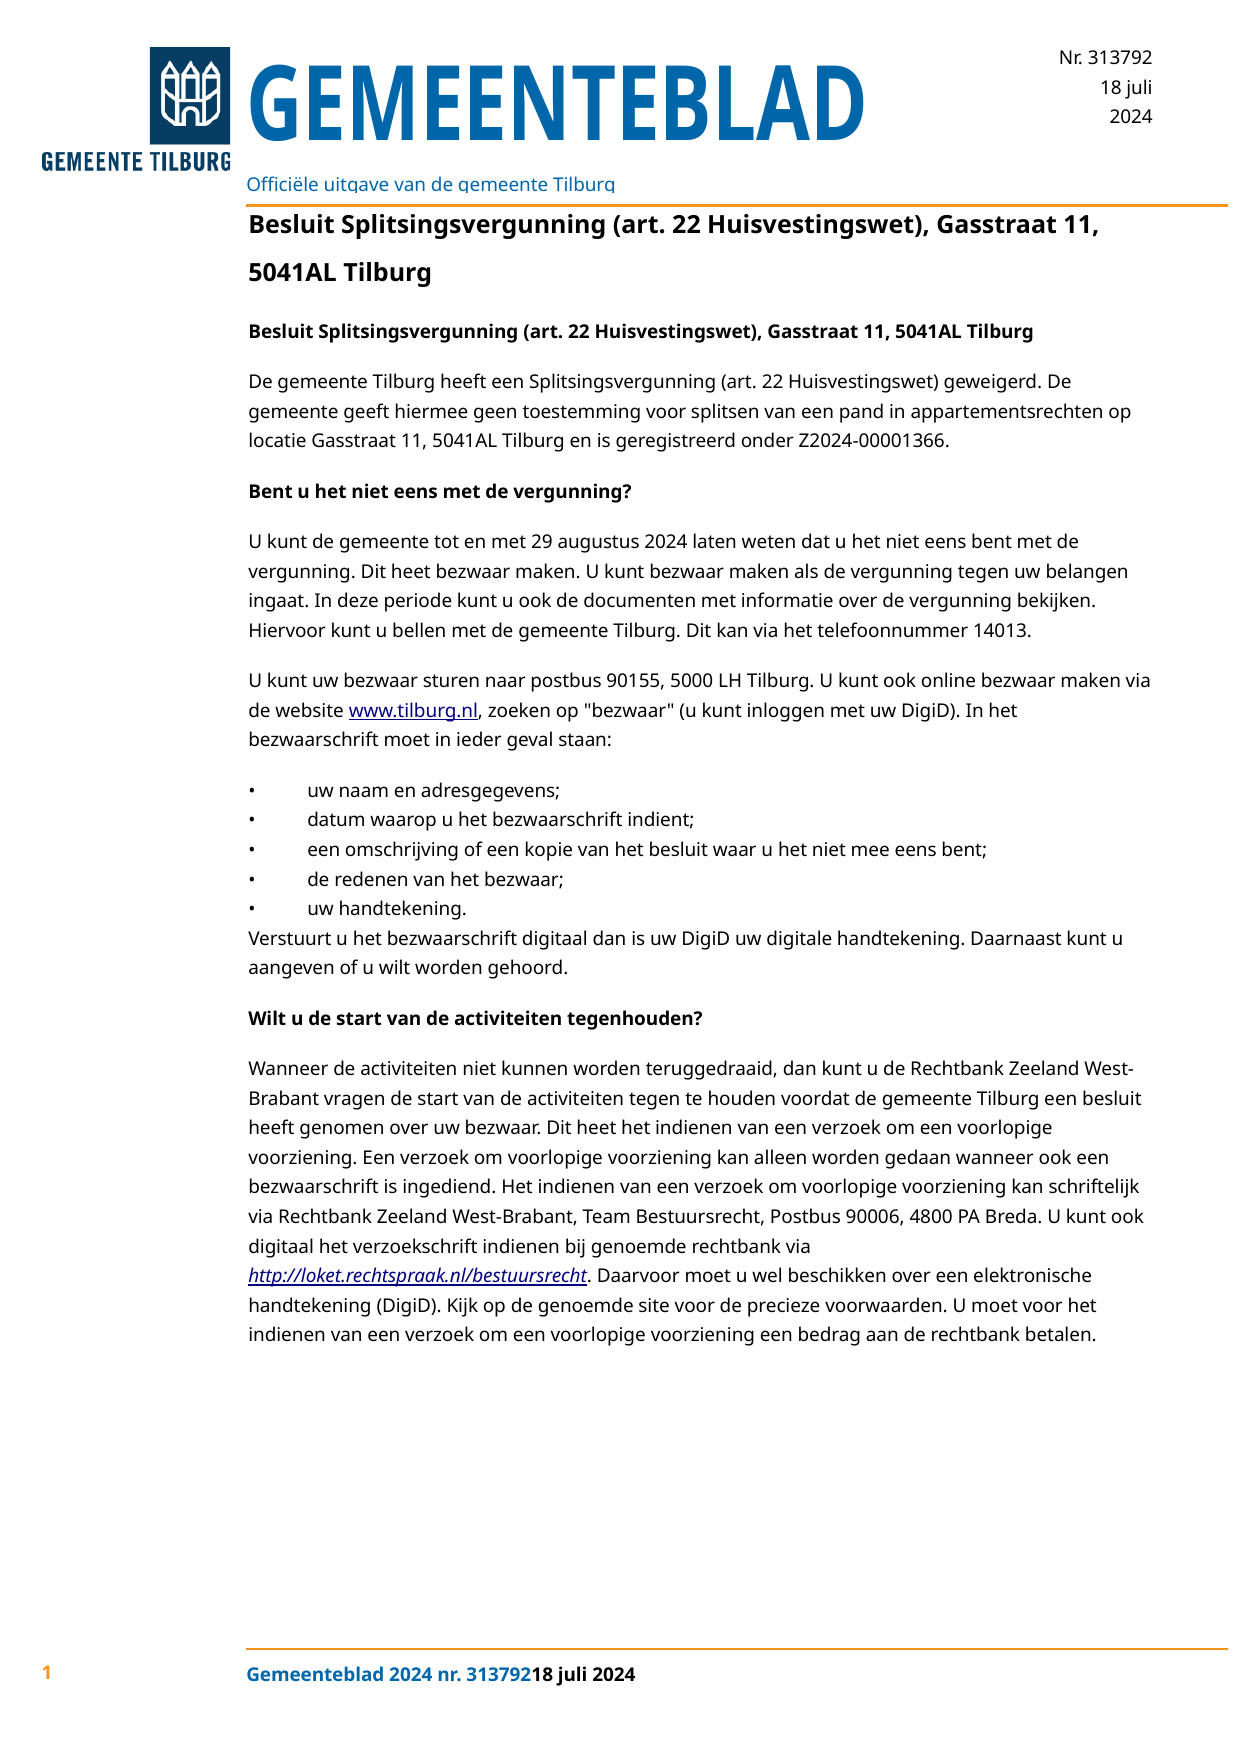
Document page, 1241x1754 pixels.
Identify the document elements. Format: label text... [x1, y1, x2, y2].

text Besluit Splitsingsvergunning (art. 22 Huisvestingswet), Gasstraat 11, 5041AL Tilburg [248, 207, 1152, 288]
list uw handtekening. [248, 895, 1152, 921]
text Wilt u de start van de activiteiten tegenhouden? [248, 1005, 1152, 1031]
list datum waarop u het bezwaarschrift indient; [248, 807, 1152, 832]
list de redenen van het bezwaar; [248, 866, 1152, 892]
list uw naam en adresgegevens; [248, 777, 1152, 803]
text U kunt de gemeente tot en met 29 augustus 2024 laten weten dat u het niet eens bent met de vergunning. Dit heet bezwaar maken. U kunt bezwaar maken als de vergunning tegen uw belangen ingaat. In deze periode kunt u ook de documenten met informatie over de vergunning bekijken. Hiervoor kunt u bellen met de gemeente Tilburg. Dit kan via het telefoonnummer 14013. [248, 528, 1152, 643]
text De gemeente Tilburg heeft een Splitsingsvergunning (art. 22 Huisvestingswet) geweigerd. De gemeente geeft hiermee geen toestemming voor splitsen van een pand in appartementsrechten op locatie Gasstraat 11, 5041AL Tilburg en is geregistreerd onder Z2024-00001366. [248, 368, 1152, 453]
text Bent u het niet eens met de vergunning? [248, 478, 1152, 504]
text Verstuurt u het bezwaarschrift digitaal dan is uw DigiD uw digitale handtekening. Daarnaast kunt u aangeven of u wilt worden gehoord. [248, 925, 1152, 980]
text Besluit Splitsingsvergunning (art. 22 Huisvestingswet), Gasstraat 11, 5041AL Tilburg [248, 318, 1152, 344]
picture [41, 47, 231, 172]
text Wanneer de activiteiten niet kunnen worden teruggedraaid, dan kunt u de Rechtbank Zeeland West-Brabant vragen de start van de activiteiten tegen te houden voordat de gemeente Tilburg een besluit heeft genomen over uw bezwaar. Dit heet het indienen van een verzoek om een voorlopige voorziening. Een verzoek om voorlopige voorziening kan alleen worden gedaan wanneer ook een bezwaarschrift is ingediend. Het indienen van een verzoek om voorlopige voorziening kan schriftelijk via Rechtbank Zeeland West-Brabant, Team Bestuursrecht, Postbus 90006, 4800 PA Breda. U kunt ook digitaal het verzoekschrift indienen bij genoemde rechtbank via http://loket.rechtspraak.nl/bestuursrecht. Daarvoor moet u wel beschikken over een elektronische handtekening (DigiD). Kijk op de genoemde site voor de precieze voorwaarden. U moet voor het indienen van een verzoek om een voorlopige voorziening een bedrag aan de rechtbank betalen. [248, 1055, 1152, 1347]
list een omschrijving of een kopie van het besluit waar u het niet mee eens bent; [248, 836, 1152, 862]
text U kunt uw bezwaar sturen naar postbus 90155, 5000 LH Tilburg. U kunt ook online bezwaar maken via de website www.tilburg.nl, zoeken op "bezwaar" (u kunt inloggen met uw DigiD). In het bezwaarschrift moet in ieder geval staan: [248, 667, 1152, 752]
